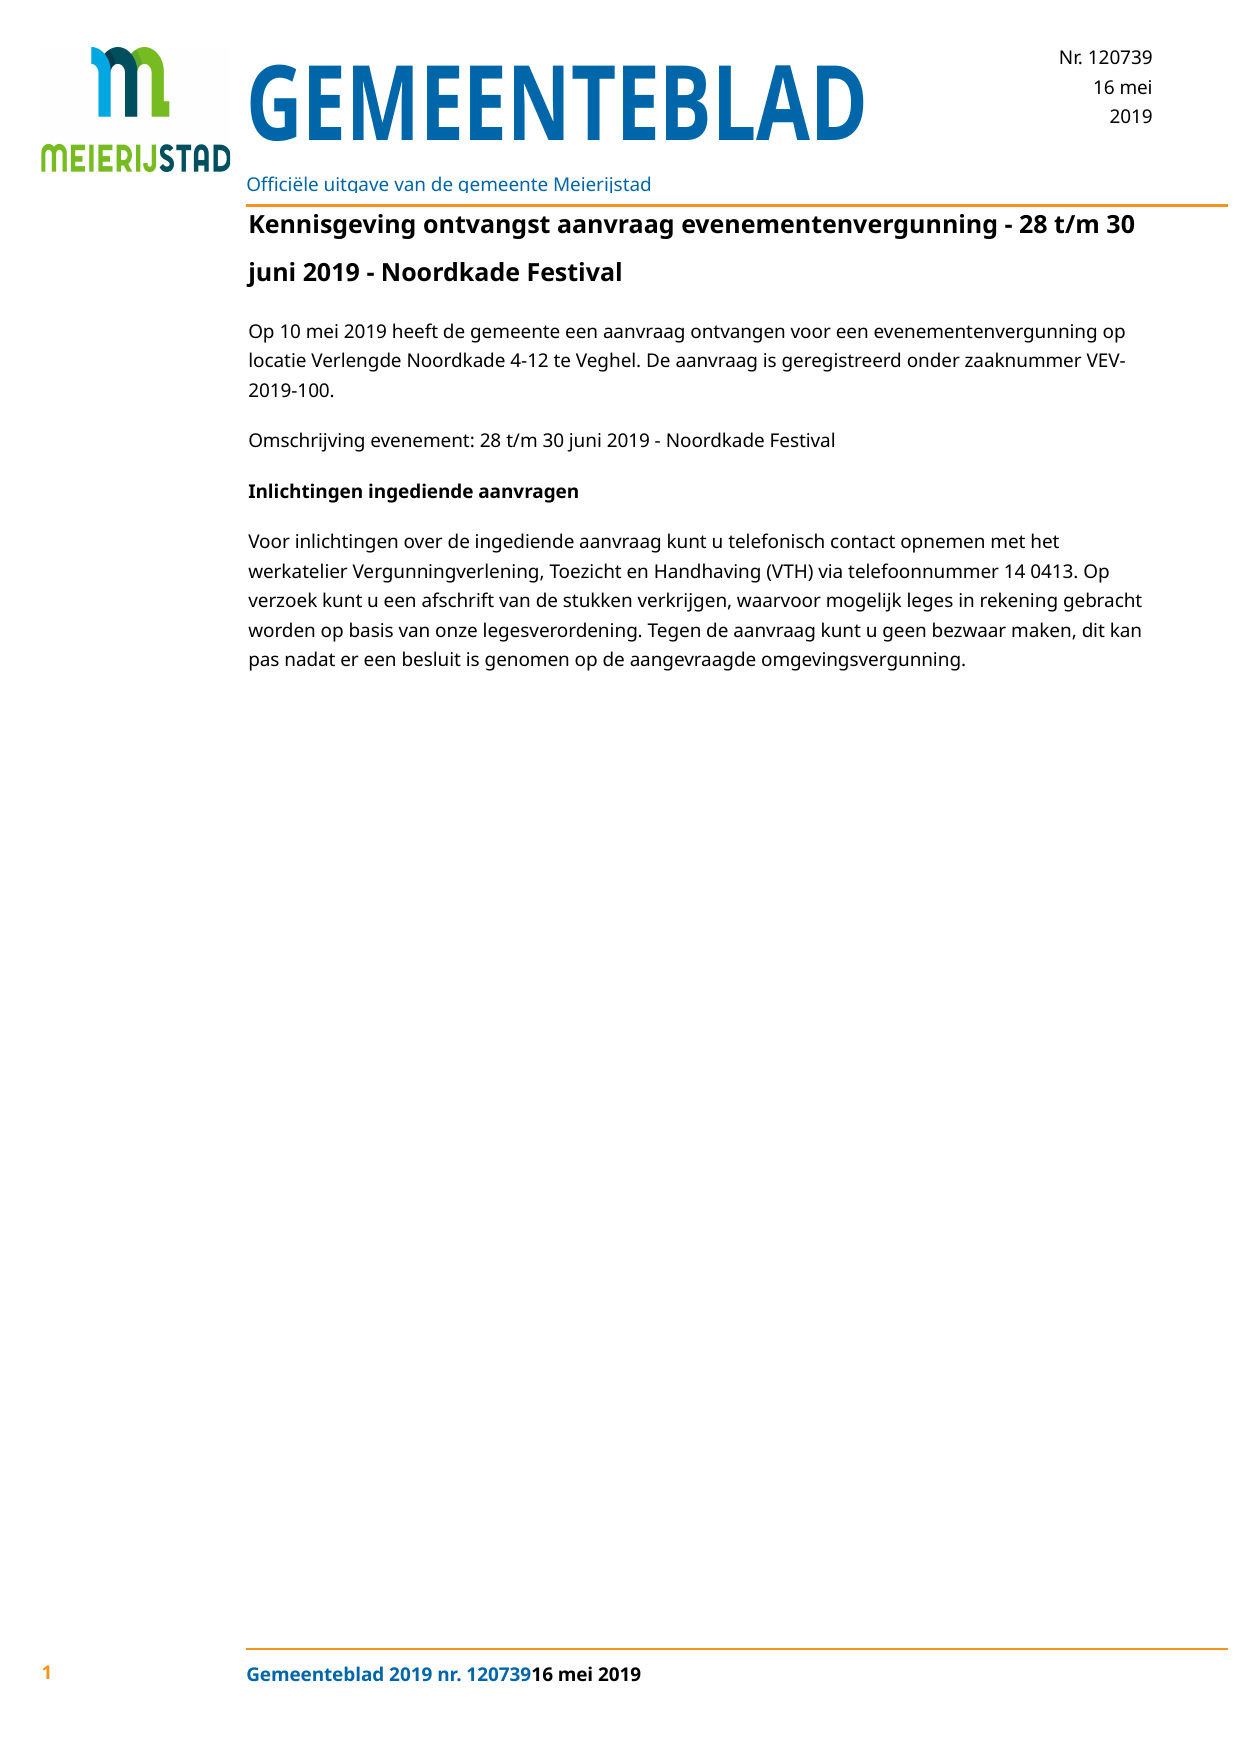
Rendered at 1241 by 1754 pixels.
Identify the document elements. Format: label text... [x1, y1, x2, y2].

text Omschrijving evenement: 28 t/m 30 juni 2019 - Noordkade Festival [248, 427, 1152, 453]
text Voor inlichtingen over de ingediende aanvraag kunt u telefonisch contact opnemen met het werkatelier Vergunningverlening, Toezicht en Handhaving (VTH) via telefoonnummer 14 0413. Op verzoek kunt u een afschrift van de stukken verkrijgen, waarvoor mogelijk leges in rekening gebracht worden op basis van onze legesverordening. Tegen de aanvraag kunt u geen bezwaar maken, dit kan pas nadat er een besluit is genomen op de aangevraagde omgevingsvergunning. [248, 528, 1152, 672]
picture [41, 47, 231, 172]
text Op 10 mei 2019 heeft de gemeente een aanvraag ontvangen voor een evenementenvergunning op locatie Verlengde Noordkade 4-12 te Veghel. De aanvraag is geregistreerd onder zaaknummer VEV-2019-100. [248, 318, 1152, 403]
text Kennisgeving ontvangst aanvraag evenementenvergunning - 28 t/m 30 juni 2019 - Noordkade Festival [248, 207, 1152, 288]
text Inlichtingen ingediende aanvragen [248, 478, 1152, 504]
